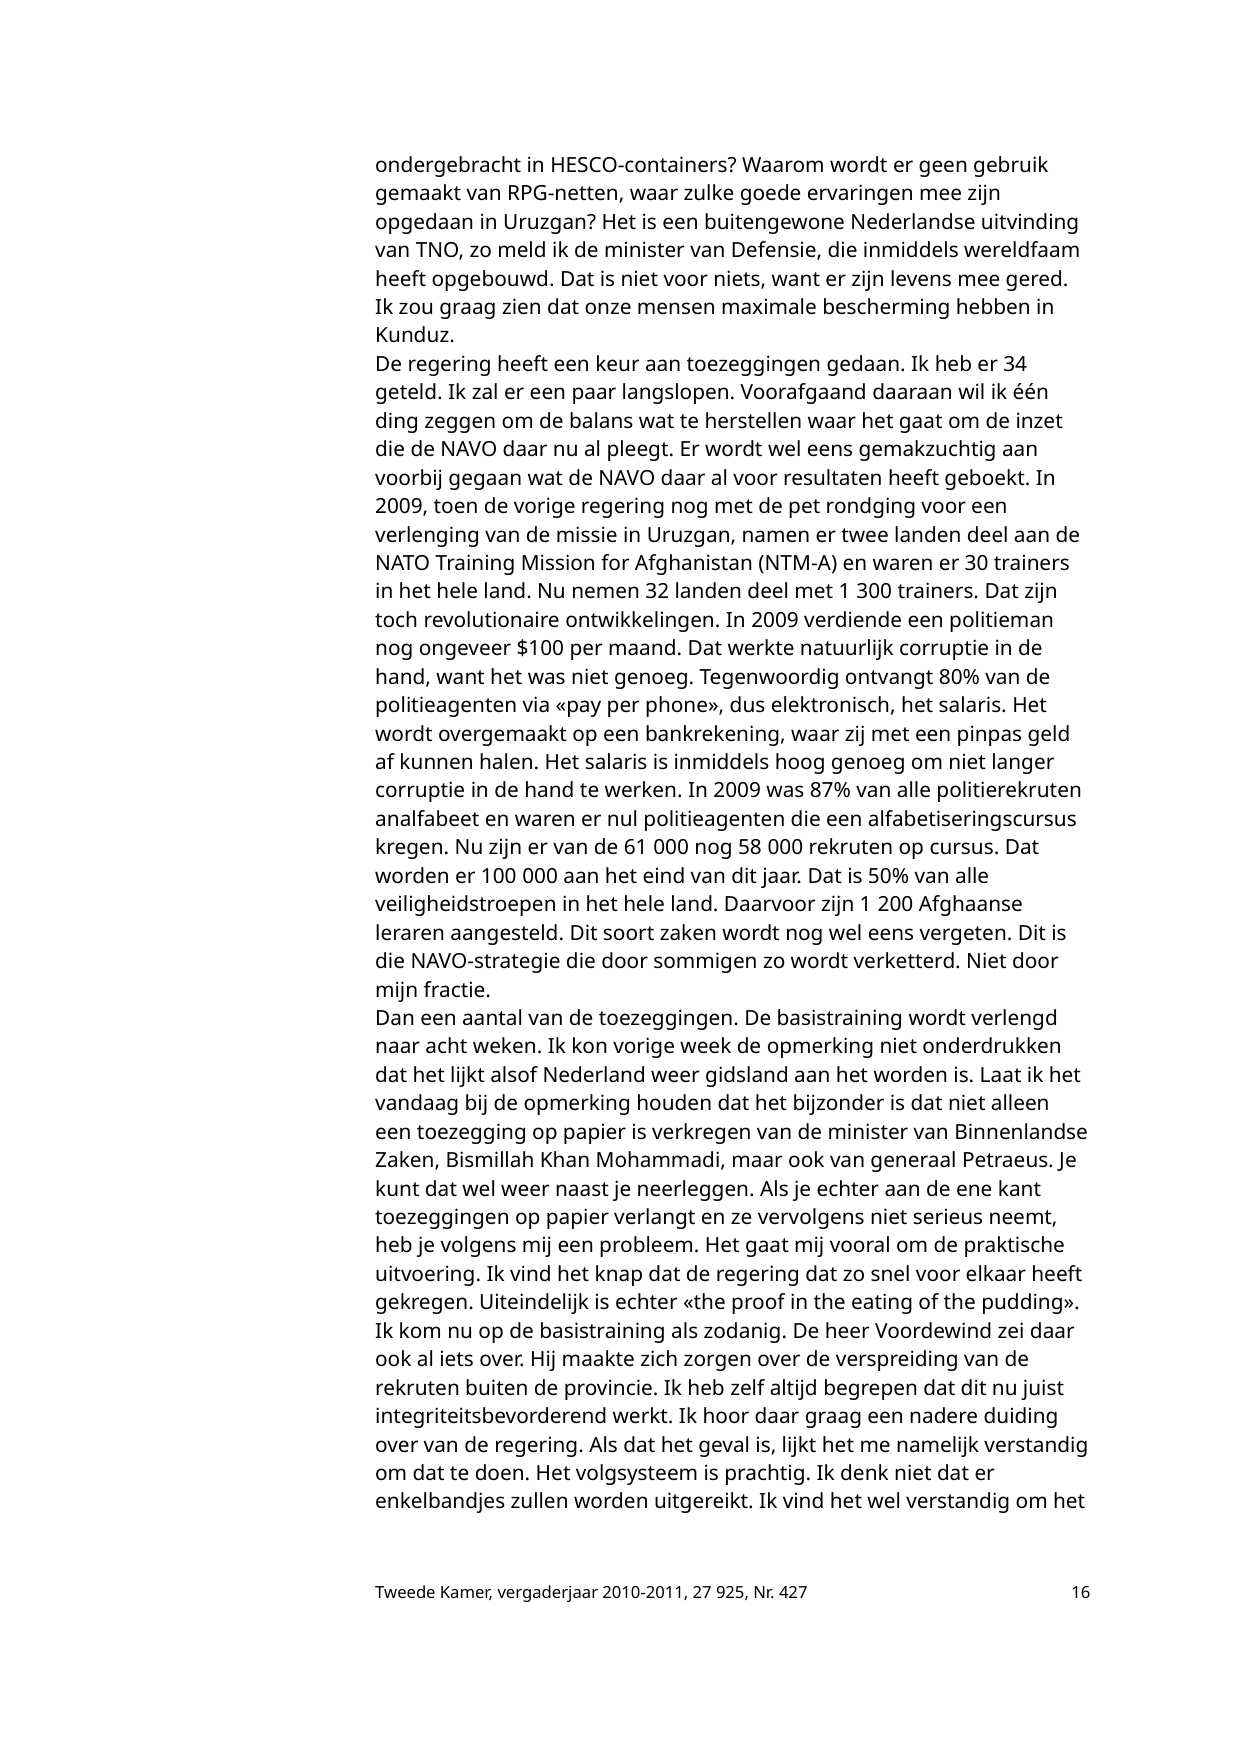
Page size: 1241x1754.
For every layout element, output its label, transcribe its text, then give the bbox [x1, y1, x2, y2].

text De regering heeft een keur aan toezeggingen gedaan. Ik heb er 34 geteld. Ik zal er een paar langslopen. Voorafgaand daaraan wil ik één ding zeggen om de balans wat te herstellen waar het gaat om de inzet die de NAVO daar nu al pleegt. Er wordt wel eens gemakzuchtig aan voorbij gegaan wat de NAVO daar al voor resultaten heeft geboekt. In 2009, toen de vorige regering nog met de pet rondging voor een verlenging van de missie in Uruzgan, namen er twee landen deel aan de NATO Training Mission for Afghanistan (NTM-A) en waren er 30 trainers in het hele land. Nu nemen 32 landen deel met 1 300 trainers. Dat zijn toch revolutionaire ontwikkelingen. In 2009 verdiende een politieman nog ongeveer $100 per maand. Dat werkte natuurlijk corruptie in de hand, want het was niet genoeg. Tegenwoordig ontvangt 80% van de politieagenten via «pay per phone», dus elektronisch, het salaris. Het wordt overgemaakt op een bankrekening, waar zij met een pinpas geld af kunnen halen. Het salaris is inmiddels hoog genoeg om niet langer corruptie in de hand te werken. In 2009 was 87% van alle politierekruten analfabeet en waren er nul politieagenten die een alfabetiseringscursus kregen. Nu zijn er van de 61 000 nog 58 000 rekruten op cursus. Dat worden er 100 000 aan het eind van dit jaar. Dat is 50% van alle veiligheidstroepen in het hele land. Daarvoor zijn 1 200 Afghaanse leraren aangesteld. Dit soort zaken wordt nog wel eens vergeten. Dit is die NAVO-strategie die door sommigen zo wordt verketterd. Niet door mijn fractie. [375, 349, 1090, 1003]
text Dan een aantal van de toezeggingen. De basistraining wordt verlengd naar acht weken. Ik kon vorige week de opmerking niet onderdrukken dat het lijkt alsof Nederland weer gidsland aan het worden is. Laat ik het vandaag bij de opmerking houden dat het bijzonder is dat niet alleen een toezegging op papier is verkregen van de minister van Binnenlandse Zaken, Bismillah Khan Mohammadi, maar ook van generaal Petraeus. Je kunt dat wel weer naast je neerleggen. Als je echter aan de ene kant toezeggingen op papier verlangt en ze vervolgens niet serieus neemt, heb je volgens mij een probleem. Het gaat mij vooral om de praktische uitvoering. Ik vind het knap dat de regering dat zo snel voor elkaar heeft gekregen. Uiteindelijk is echter «the proof in the eating of the pudding». [375, 1003, 1090, 1316]
text Ik kom nu op de basistraining als zodanig. De heer Voordewind zei daar ook al iets over. Hij maakte zich zorgen over de verspreiding van de rekruten buiten de provincie. Ik heb zelf altijd begrepen dat dit nu juist integriteitsbevorderend werkt. Ik hoor daar graag een nadere duiding over van de regering. Als dat het geval is, lijkt het me namelijk verstandig om dat te doen. Het volgsysteem is prachtig. Ik denk niet dat er enkelbandjes zullen worden uitgereikt. Ik vind het wel verstandig om het [375, 1316, 1090, 1515]
text ondergebracht in HESCO-containers? Waarom wordt er geen gebruik gemaakt van RPG-netten, waar zulke goede ervaringen mee zijn opgedaan in Uruzgan? Het is een buitengewone Nederlandse uitvinding van TNO, zo meld ik de minister van Defensie, die inmiddels wereldfaam heeft opgebouwd. Dat is niet voor niets, want er zijn levens mee gered. Ik zou graag zien dat onze mensen maximale bescherming hebben in Kunduz. [375, 150, 1090, 349]
